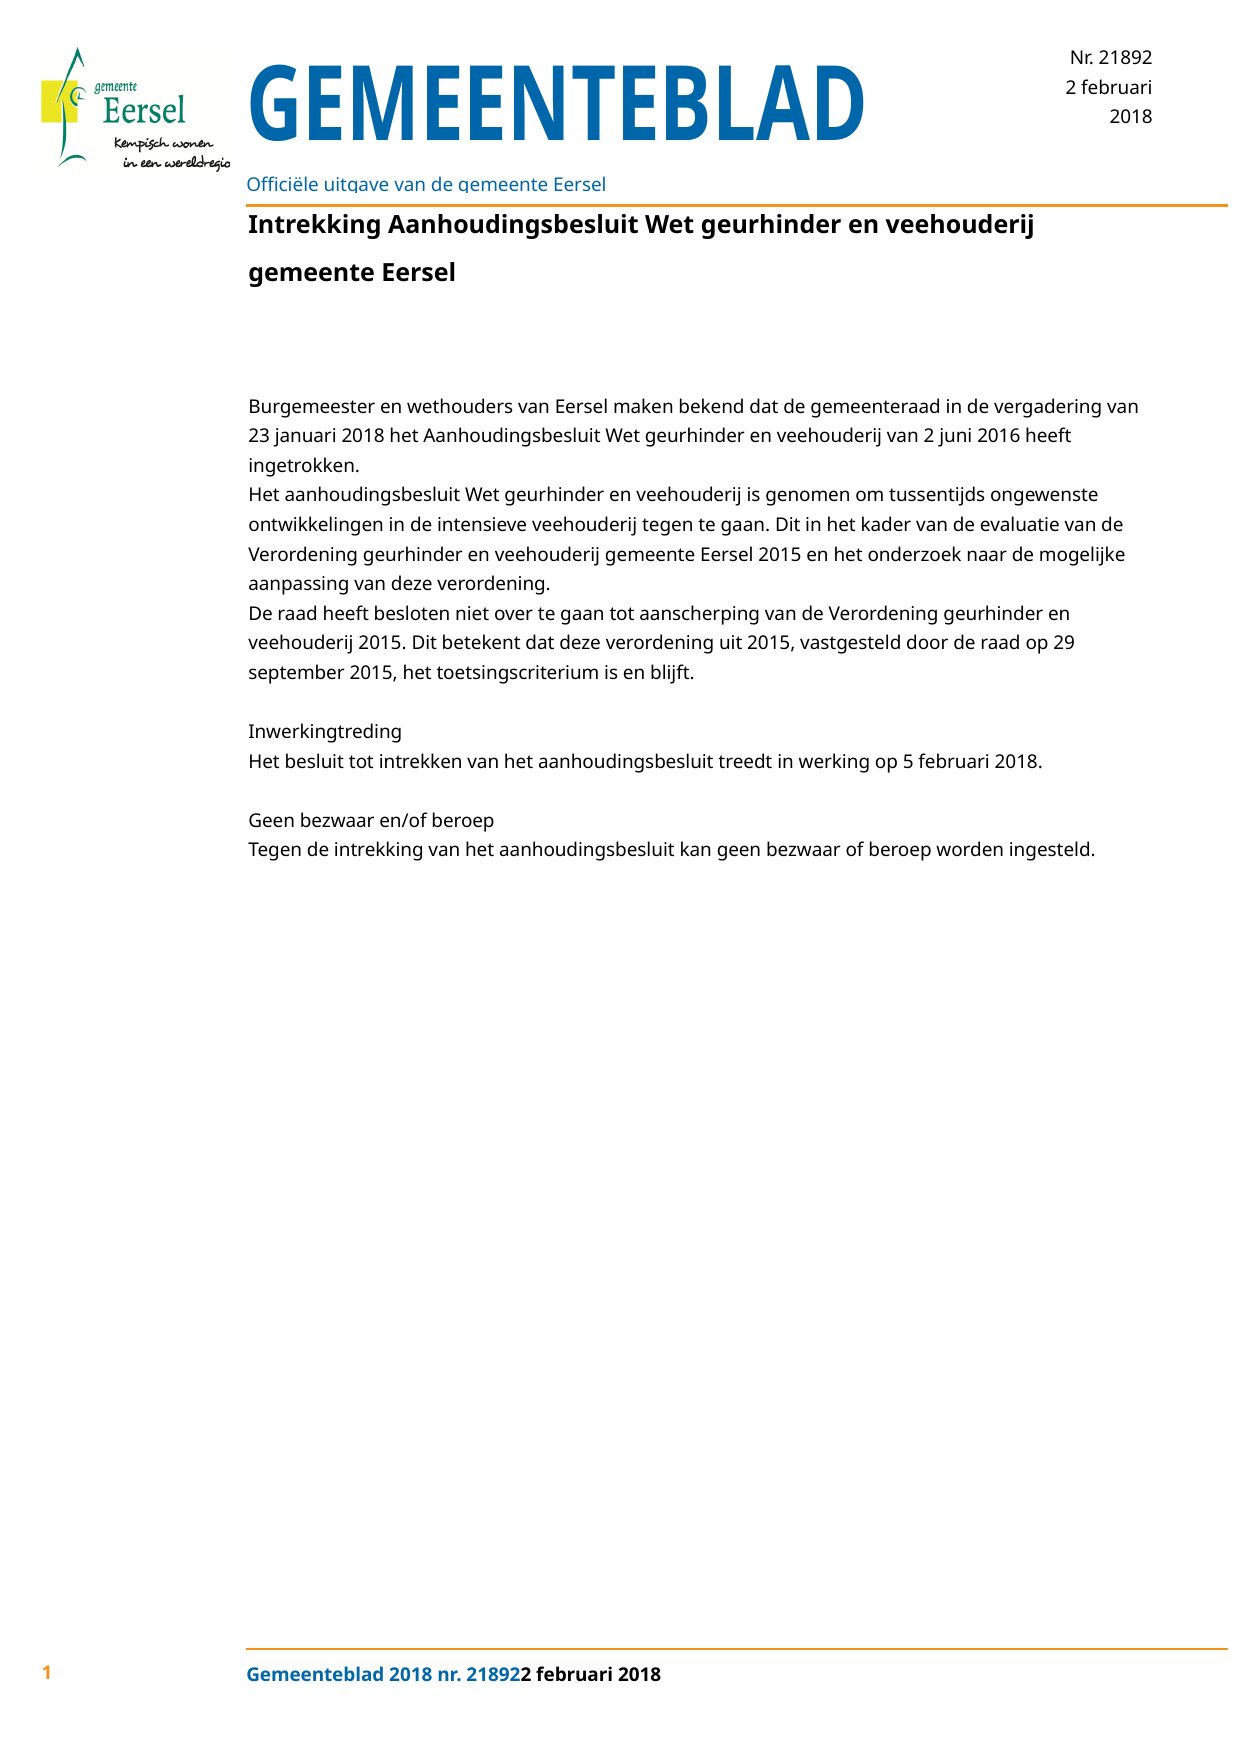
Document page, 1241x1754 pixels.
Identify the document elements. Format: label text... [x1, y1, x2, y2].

text De raad heeft besloten niet over te gaan tot aanscherping van de Verordening geurhinder en veehouderij 2015. Dit betekent dat deze verordening uit 2015, vastgesteld door de raad op 29 september 2015, het toetsingscriterium is en blijft. [248, 600, 1152, 685]
text Intrekking Aanhoudingsbesluit Wet geurhinder en veehouderij gemeente Eersel [248, 207, 1152, 288]
text Inwerkingtreding [248, 718, 1152, 744]
text Burgemeester en wethouders van Eersel maken bekend dat de gemeenteraad in de vergadering van 23 januari 2018 het Aanhoudingsbesluit Wet geurhinder en veehouderij van 2 juni 2016 heeft ingetrokken. [248, 393, 1152, 478]
text Tegen de intrekking van het aanhoudingsbesluit kan geen bezwaar of beroep worden ingesteld. [248, 837, 1152, 862]
picture [41, 47, 231, 172]
text Het aanhoudingsbesluit Wet geurhinder en veehouderij is genomen om tussentijds ongewenste ontwikkelingen in de intensieve veehouderij tegen te gaan. Dit in het kader van de evaluatie van de Verordening geurhinder en veehouderij gemeente Eersel 2015 en het onderzoek naar de mogelijke aanpassing van deze verordening. [248, 482, 1152, 596]
text Het besluit tot intrekken van het aanhoudingsbesluit treedt in werking op 5 februari 2018. [248, 748, 1152, 774]
text Geen bezwaar en/of beroep [248, 807, 1152, 833]
